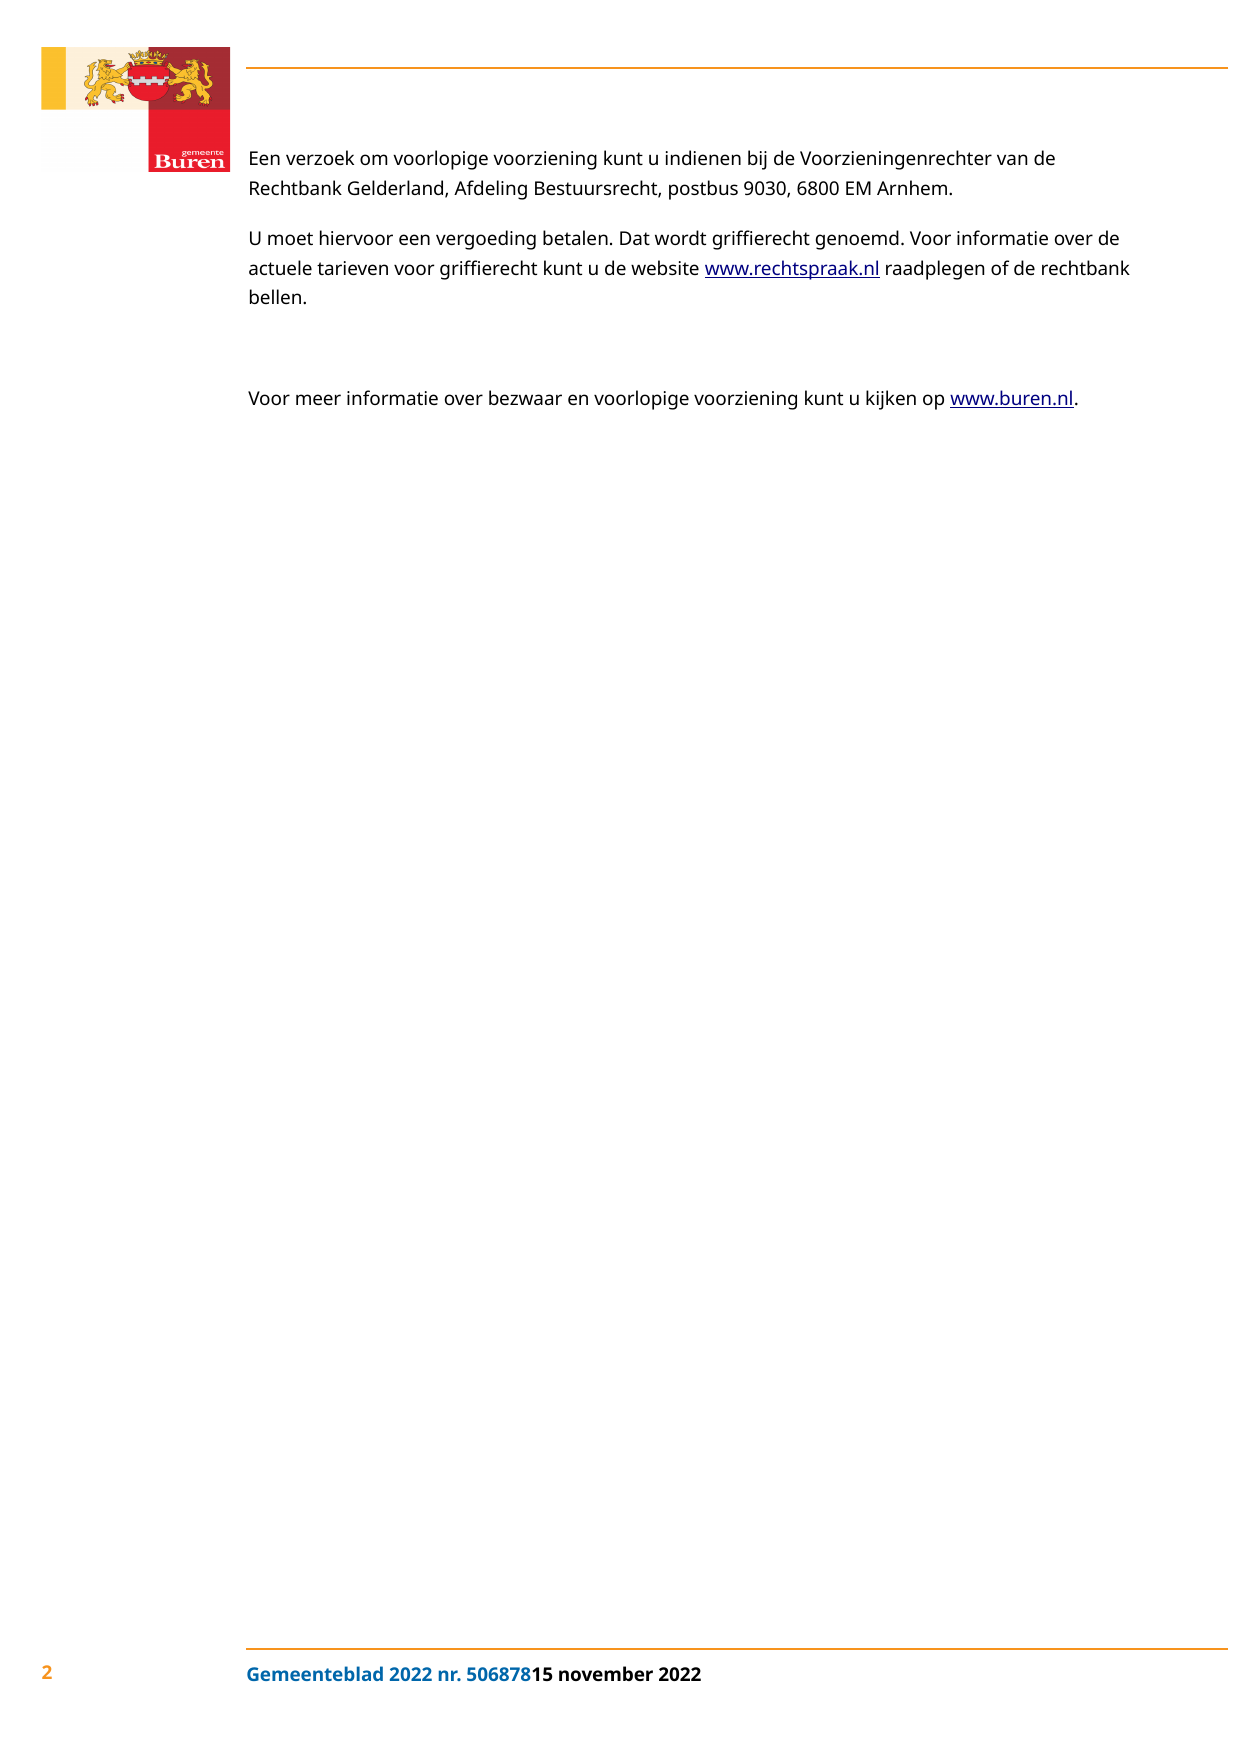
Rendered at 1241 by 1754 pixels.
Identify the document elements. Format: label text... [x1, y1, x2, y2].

text Voor meer informatie over bezwaar en voorlopige voorziening kunt u kijken op www.buren.nl. [248, 385, 1152, 411]
picture [41, 47, 231, 172]
text Een verzoek om voorlopige voorziening kunt u indienen bij de Voorzieningenrechter van de Rechtbank Gelderland, Afdeling Bestuursrecht, postbus 9030, 6800 EM Arnhem. [248, 145, 1152, 201]
text U moet hiervoor een vergoeding betalen. Dat wordt griffierecht genoemd. Voor informatie over de actuele tarieven voor griffierecht kunt u de website www.rechtspraak.nl raadplegen of de rechtbank bellen. [248, 225, 1152, 310]
